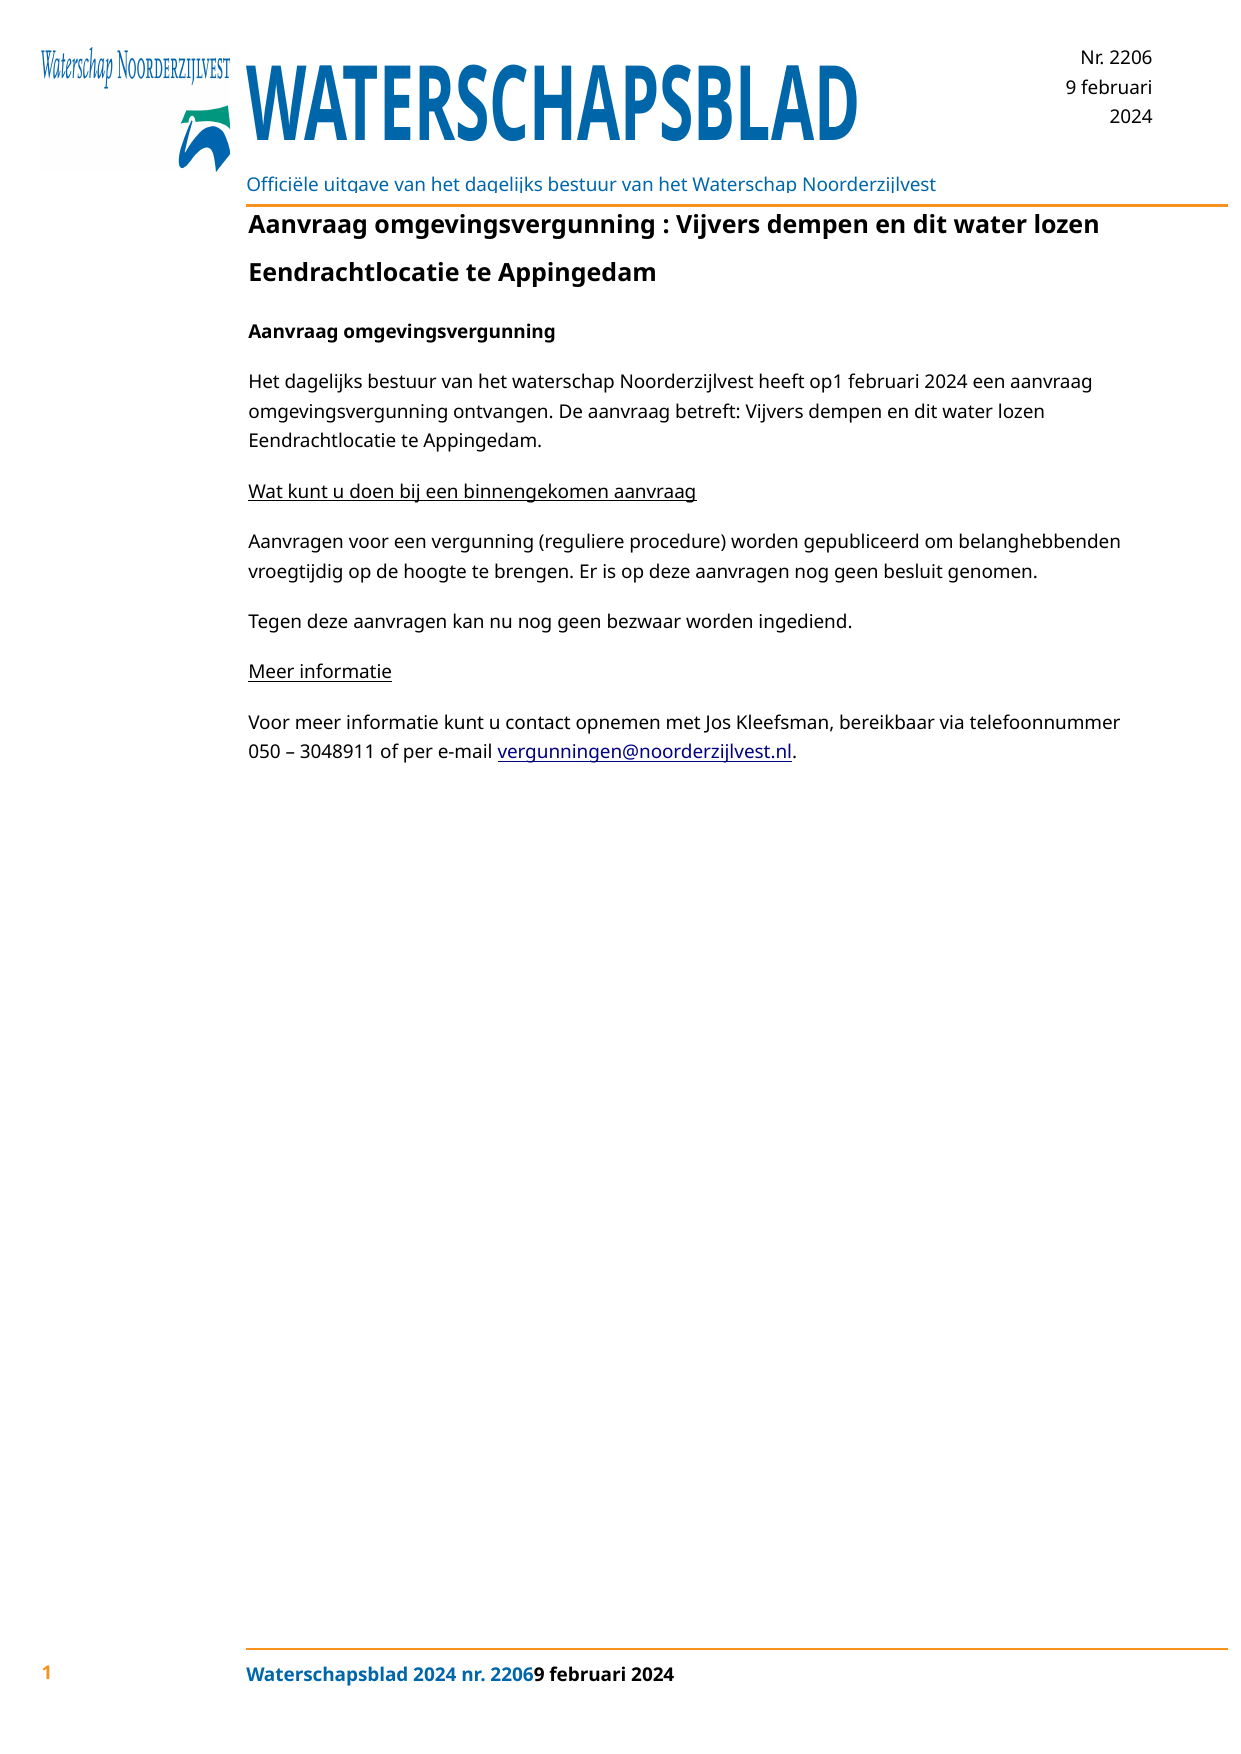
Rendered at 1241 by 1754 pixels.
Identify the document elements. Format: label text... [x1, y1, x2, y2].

text Aanvraag omgevingsvergunning : Vijvers dempen en dit water lozen Eendrachtlocatie te Appingedam [248, 207, 1152, 288]
text Het dagelijks bestuur van het waterschap Noorderzijlvest heeft op1 februari 2024 een aanvraag omgevingsvergunning ontvangen. De aanvraag betreft: Vijvers dempen en dit water lozen Eendrachtlocatie te Appingedam. [248, 368, 1152, 453]
picture [41, 47, 231, 172]
text Aanvragen voor een vergunning (reguliere procedure) worden gepubliceerd om belanghebbenden vroegtijdig op de hoogte te brengen. Er is op deze aanvragen nog geen besluit genomen. [248, 528, 1152, 584]
text Wat kunt u doen bij een binnengekomen aanvraag [248, 478, 1152, 504]
text Meer informatie [248, 659, 1152, 684]
text Tegen deze aanvragen kan nu nog geen bezwaar worden ingediend. [248, 608, 1152, 634]
text Voor meer informatie kunt u contact opnemen met Jos Kleefsman, bereikbaar via telefoonnummer 050 – 3048911 of per e-mail vergunningen@noorderzijlvest.nl. [248, 709, 1152, 764]
text Aanvraag omgevingsvergunning [248, 318, 1152, 344]
